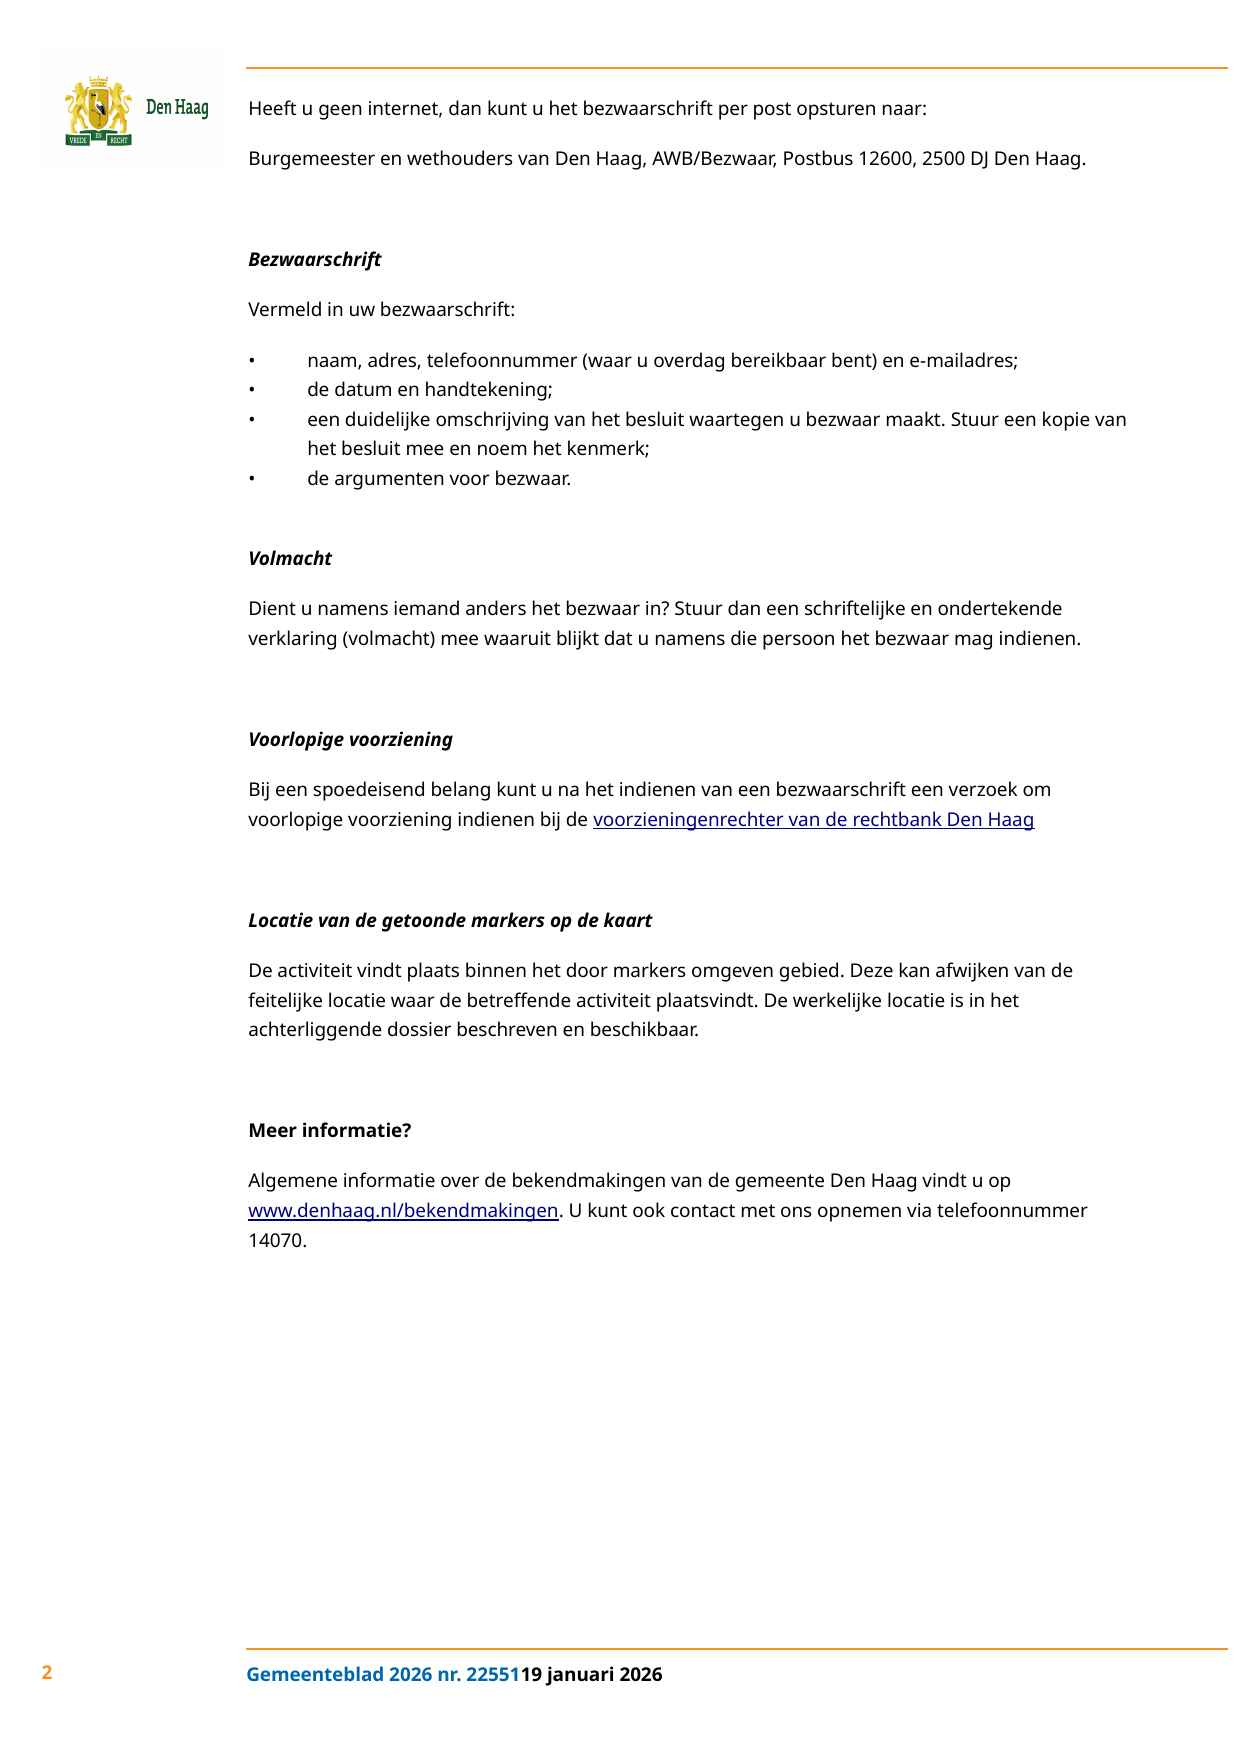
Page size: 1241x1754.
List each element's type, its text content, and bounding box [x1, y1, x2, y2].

picture [41, 47, 231, 172]
list een duidelijke omschrijving van het besluit waartegen u bezwaar maakt. Stuur een kopie van het besluit mee en noem het kenmerk; [248, 406, 1152, 461]
text Bezwaarschrift [248, 246, 1152, 272]
text Voorlopige voorziening [248, 726, 1152, 752]
text Vermeld in uw bezwaarschrift: [248, 296, 1152, 322]
text Locatie van de getoonde markers op de kaart [248, 907, 1152, 933]
text De activiteit vindt plaats binnen het door markers omgeven gebied. Deze kan afwijken van de feitelijke locatie waar de betreffende activiteit plaatsvindt. De werkelijke locatie is in het achterliggende dossier beschreven en beschikbaar. [248, 957, 1152, 1042]
list de datum en handtekening; [248, 376, 1152, 402]
list de argumenten voor bezwaar. [248, 465, 1152, 491]
text Algemene informatie over de bekendmakingen van de gemeente Den Haag vindt u op www.denhaag.nl/bekendmakingen. U kunt ook contact met ons opnemen via telefoonnummer 14070. [248, 1168, 1152, 1253]
list naam, adres, telefoonnummer (waar u overdag bereikbaar bent) en e-mailadres; [248, 347, 1152, 373]
text Heeft u geen internet, dan kunt u het bezwaarschrift per post opsturen naar: [248, 95, 1152, 121]
text Meer informatie? [248, 1117, 1152, 1143]
text Volmacht [248, 545, 1152, 571]
text Burgemeester en wethouders van Den Haag, AWB/Bezwaar, Postbus 12600, 2500 DJ Den Haag. [248, 145, 1152, 171]
text Bij een spoedeisend belang kunt u na het indienen van een bezwaarschrift een verzoek om voorlopige voorziening indienen bij de voorzieningenrechter van de rechtbank Den Haag [248, 776, 1152, 832]
text Dient u namens iemand anders het bezwaar in? Stuur dan een schriftelijke en ondertekende verklaring (volmacht) mee waaruit blijkt dat u namens die persoon het bezwaar mag indienen. [248, 596, 1152, 651]
